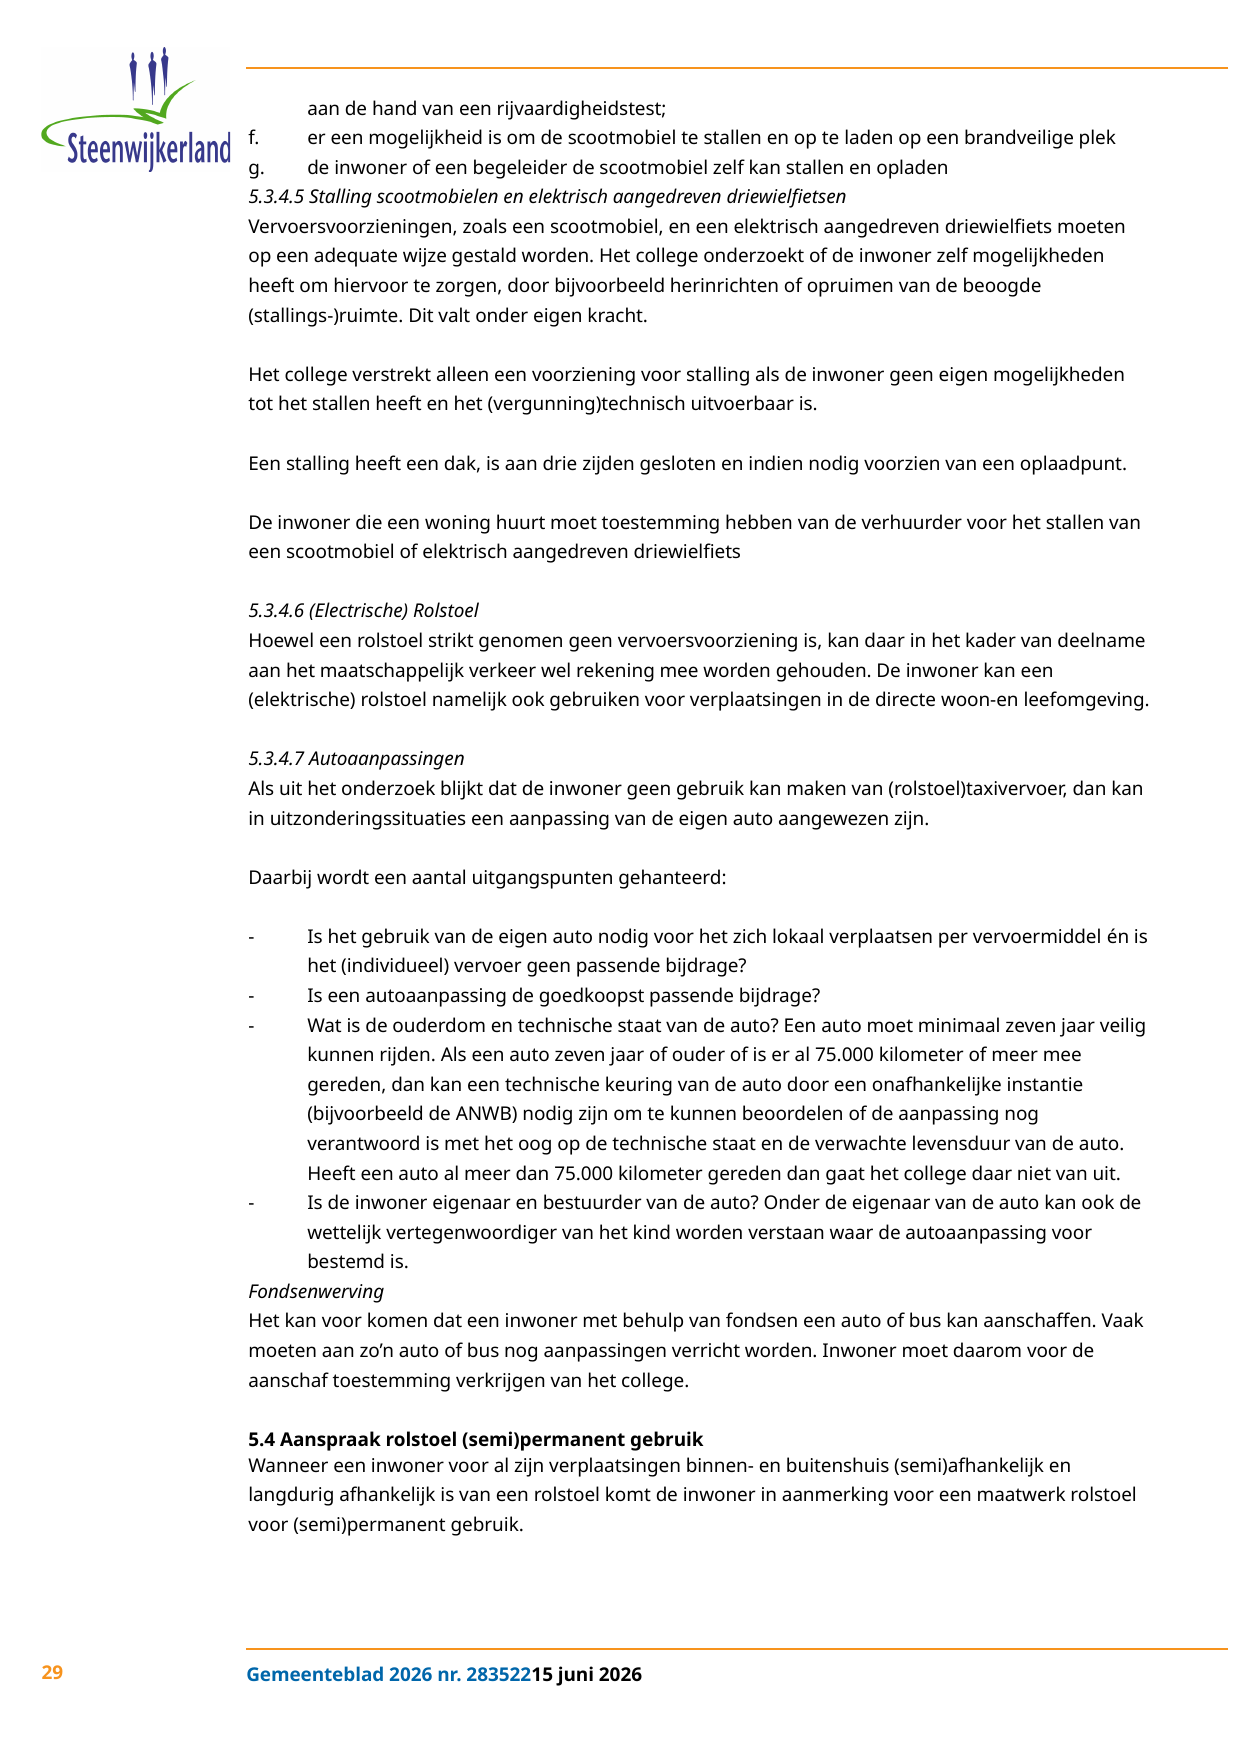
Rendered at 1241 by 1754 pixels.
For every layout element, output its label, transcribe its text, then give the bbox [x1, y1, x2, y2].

text Fondsenwerving [248, 1278, 1152, 1304]
text Het college verstrekt alleen een voorziening voor stalling als de inwoner geen eigen mogelijkheden tot het stallen heeft en het (vergunning)technisch uitvoerbaar is. [248, 361, 1152, 416]
text Een stalling heeft een dak, is aan drie zijden gesloten en indien nodig voorzien van een oplaadpunt. [248, 450, 1152, 476]
text 5.3.4.6 (Electrische) Rolstoel [248, 598, 1152, 623]
text 5.3.4.7 Autoaanpassingen [248, 746, 1152, 771]
text Vervoersvoorzieningen, zoals een scootmobiel, en een elektrisch aangedreven driewielfiets moeten op een adequate wijze gestald worden. Het college onderzoekt of de inwoner zelf mogelijkheden heeft om hiervoor te zorgen, door bijvoorbeeld herinrichten of opruimen van de beoogde (stallings-)ruimte. Dit valt onder eigen kracht. [248, 213, 1152, 328]
list Is een autoaanpassing de goedkoopst passende bijdrage? [248, 982, 1152, 1008]
text Het kan voor komen dat een inwoner met behulp van fondsen een auto of bus kan aanschaffen. Vaak moeten aan zo’n auto of bus nog aanpassingen verricht worden. Inwoner moet daarom voor de aanschaf toestemming verkrijgen van het college. [248, 1308, 1152, 1393]
list aan de hand van een rijvaardigheidstest; [248, 95, 1152, 121]
list Wat is de ouderdom en technische staat van de auto? Een auto moet minimaal zeven jaar veilig kunnen rijden. Als een auto zeven jaar of ouder of is er al 75.000 kilometer of meer mee gereden, dan kan een technische keuring van de auto door een onafhankelijke instantie (bijvoorbeeld de ANWB) nodig zijn om te kunnen beoordelen of de aanpassing nog verantwoord is met het oog op de technische staat en de verwachte levensduur van de auto. Heeft een auto al meer dan 75.000 kilometer gereden dan gaat het college daar niet van uit. [248, 1012, 1152, 1186]
text 5.4 Aanspraak rolstoel (semi)permanent gebruik [248, 1426, 1152, 1452]
list Is het gebruik van de eigen auto nodig voor het zich lokaal verplaatsen per vervoermiddel én is het (individueel) vervoer geen passende bijdrage? [248, 923, 1152, 978]
list er een mogelijkheid is om de scootmobiel te stallen en op te laden op een brandveilige plek [248, 124, 1152, 150]
text Hoewel een rolstoel strikt genomen geen vervoersvoorziening is, kan daar in het kader van deelname aan het maatschappelijk verkeer wel rekening mee worden gehouden. De inwoner kan een (elektrische) rolstoel namelijk ook gebruiken voor verplaatsingen in de directe woon-en leefomgeving. [248, 627, 1152, 712]
text Wanneer een inwoner voor al zijn verplaatsingen binnen- en buitenshuis (semi)afhankelijk en langdurig afhankelijk is van een rolstoel komt de inwoner in aanmerking voor een maatwerk rolstoel voor (semi)permanent gebruik. [248, 1452, 1152, 1537]
text Als uit het onderzoek blijkt dat de inwoner geen gebruik kan maken van (rolstoel)taxivervoer, dan kan in uitzonderingssituaties een aanpassing van de eigen auto aangewezen zijn. [248, 775, 1152, 831]
list Is de inwoner eigenaar en bestuurder van de auto? Onder de eigenaar van de auto kan ook de wettelijk vertegenwoordiger van het kind worden verstaan waar de autoaanpassing voor bestemd is. [248, 1189, 1152, 1274]
text Daarbij wordt een aantal uitgangspunten gehanteerd: [248, 864, 1152, 890]
text 5.3.4.5 Stalling scootmobielen en elektrisch aangedreven driewielfietsen [248, 183, 1152, 209]
text De inwoner die een woning huurt moet toestemming hebben van de verhuurder voor het stallen van een scootmobiel of elektrisch aangedreven driewielfiets [248, 509, 1152, 564]
picture [41, 47, 231, 172]
list de inwoner of een begeleider de scootmobiel zelf kan stallen en opladen [248, 154, 1152, 180]
